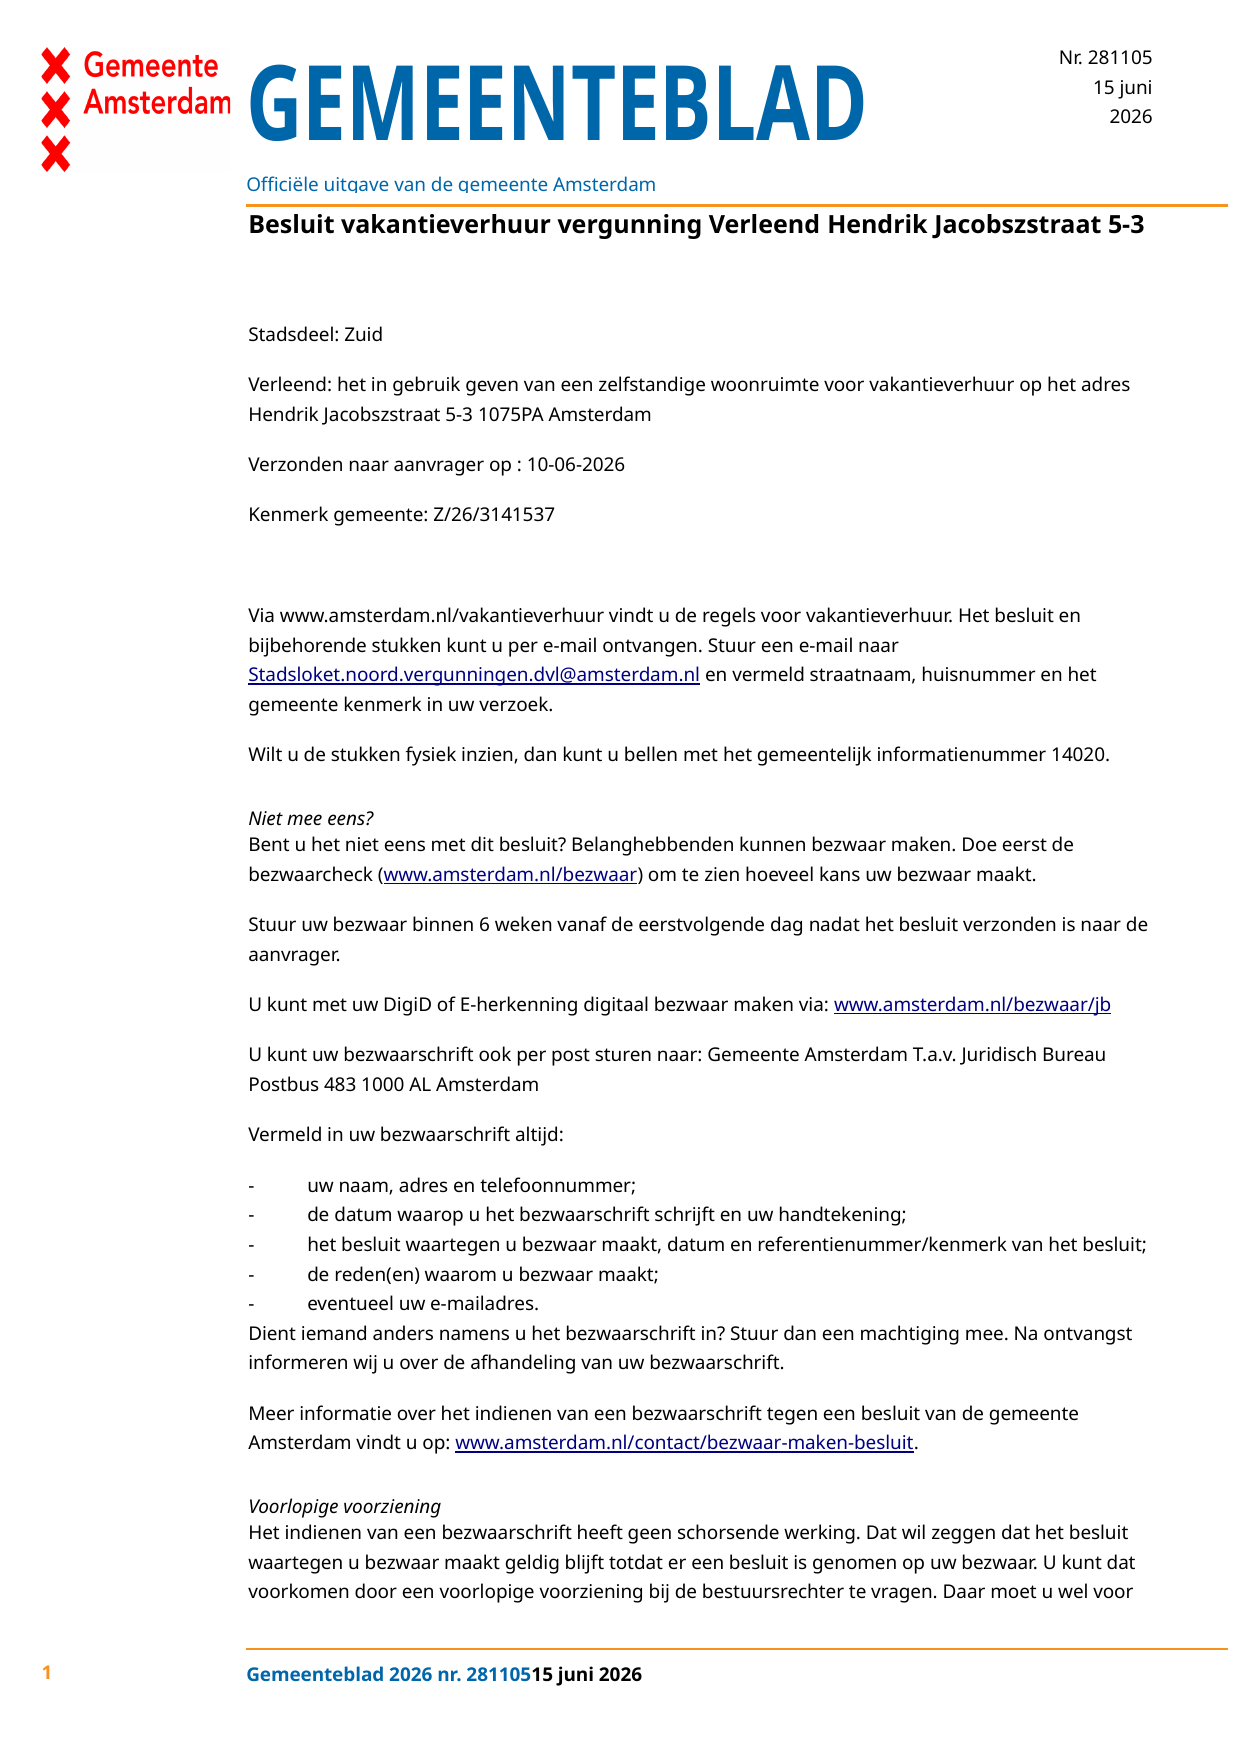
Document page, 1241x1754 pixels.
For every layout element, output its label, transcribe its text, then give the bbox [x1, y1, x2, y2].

text Dient iemand anders namens u het bezwaarschrift in? Stuur dan een machtiging mee. Na ontvangst informeren wij u over de afhandeling van uw bezwaarschrift. [248, 1320, 1152, 1375]
text Stadsdeel: Zuid [248, 321, 1152, 346]
text Verzonden naar aanvrager op : 10-06-2026 [248, 451, 1152, 477]
text Voorlopige voorziening [248, 1493, 1152, 1519]
list de datum waarop u het bezwaarschrift schrijft en uw handtekening; [248, 1202, 1152, 1227]
text Wilt u de stukken fysiek inzien, dan kunt u bellen met het gemeentelijk informatienummer 14020. [248, 742, 1152, 767]
list eventueel uw e-mailadres. [248, 1290, 1152, 1316]
text Via www.amsterdam.nl/vakantieverhuur vindt u de regels voor vakantieverhuur. Het besluit en bijbehorende stukken kunt u per e-mail ontvangen. Stuur een e-mail naar Stadsloket.noord.vergunningen.dvl@amsterdam.nl en vermeld straatnaam, huisnummer en het gemeente kenmerk in uw verzoek. [248, 602, 1152, 717]
text U kunt uw bezwaarschrift ook per post sturen naar: Gemeente Amsterdam T.a.v. Juridisch Bureau Postbus 483 1000 AL Amsterdam [248, 1042, 1152, 1097]
text Meer informatie over het indienen van een bezwaarschrift tegen een besluit van de gemeente Amsterdam vindt u op: www.amsterdam.nl/contact/bezwaar-maken-besluit. [248, 1400, 1152, 1455]
text Besluit vakantieverhuur vergunning Verleend Hendrik Jacobszstraat 5-3 [248, 207, 1152, 241]
list het besluit waartegen u bezwaar maakt, datum en referentienummer/kenmerk van het besluit; [248, 1231, 1152, 1257]
text Niet mee eens? [248, 806, 1152, 831]
picture [41, 47, 231, 172]
list de reden(en) waarom u bezwaar maakt; [248, 1261, 1152, 1287]
text Verleend: het in gebruik geven van een zelfstandige woonruimte voor vakantieverhuur op het adres Hendrik Jacobszstraat 5-3 1075PA Amsterdam [248, 371, 1152, 426]
list uw naam, adres en telefoonnummer; [248, 1172, 1152, 1198]
text Bent u het niet eens met dit besluit? Belanghebbenden kunnen bezwaar maken. Doe eerst de bezwaarcheck (www.amsterdam.nl/bezwaar) om te zien hoeveel kans uw bezwaar maakt. [248, 831, 1152, 887]
text Stuur uw bezwaar binnen 6 weken vanaf de eerstvolgende dag nadat het besluit verzonden is naar de aanvrager. [248, 911, 1152, 967]
text Kenmerk gemeente: Z/26/3141537 [248, 502, 1152, 527]
text Het indienen van een bezwaarschrift heeft geen schorsende werking. Dat wil zeggen dat het besluit waartegen u bezwaar maakt geldig blijft totdat er een besluit is genomen op uw bezwaar. U kunt dat voorkomen door een voorlopige voorziening bij de bestuursrechter te vragen. Daar moet u wel voor [248, 1519, 1152, 1604]
text U kunt met uw DigiD of E-herkenning digitaal bezwaar maken via: www.amsterdam.nl/bezwaar/jb [248, 991, 1152, 1017]
text Vermeld in uw bezwaarschrift altijd: [248, 1122, 1152, 1147]
